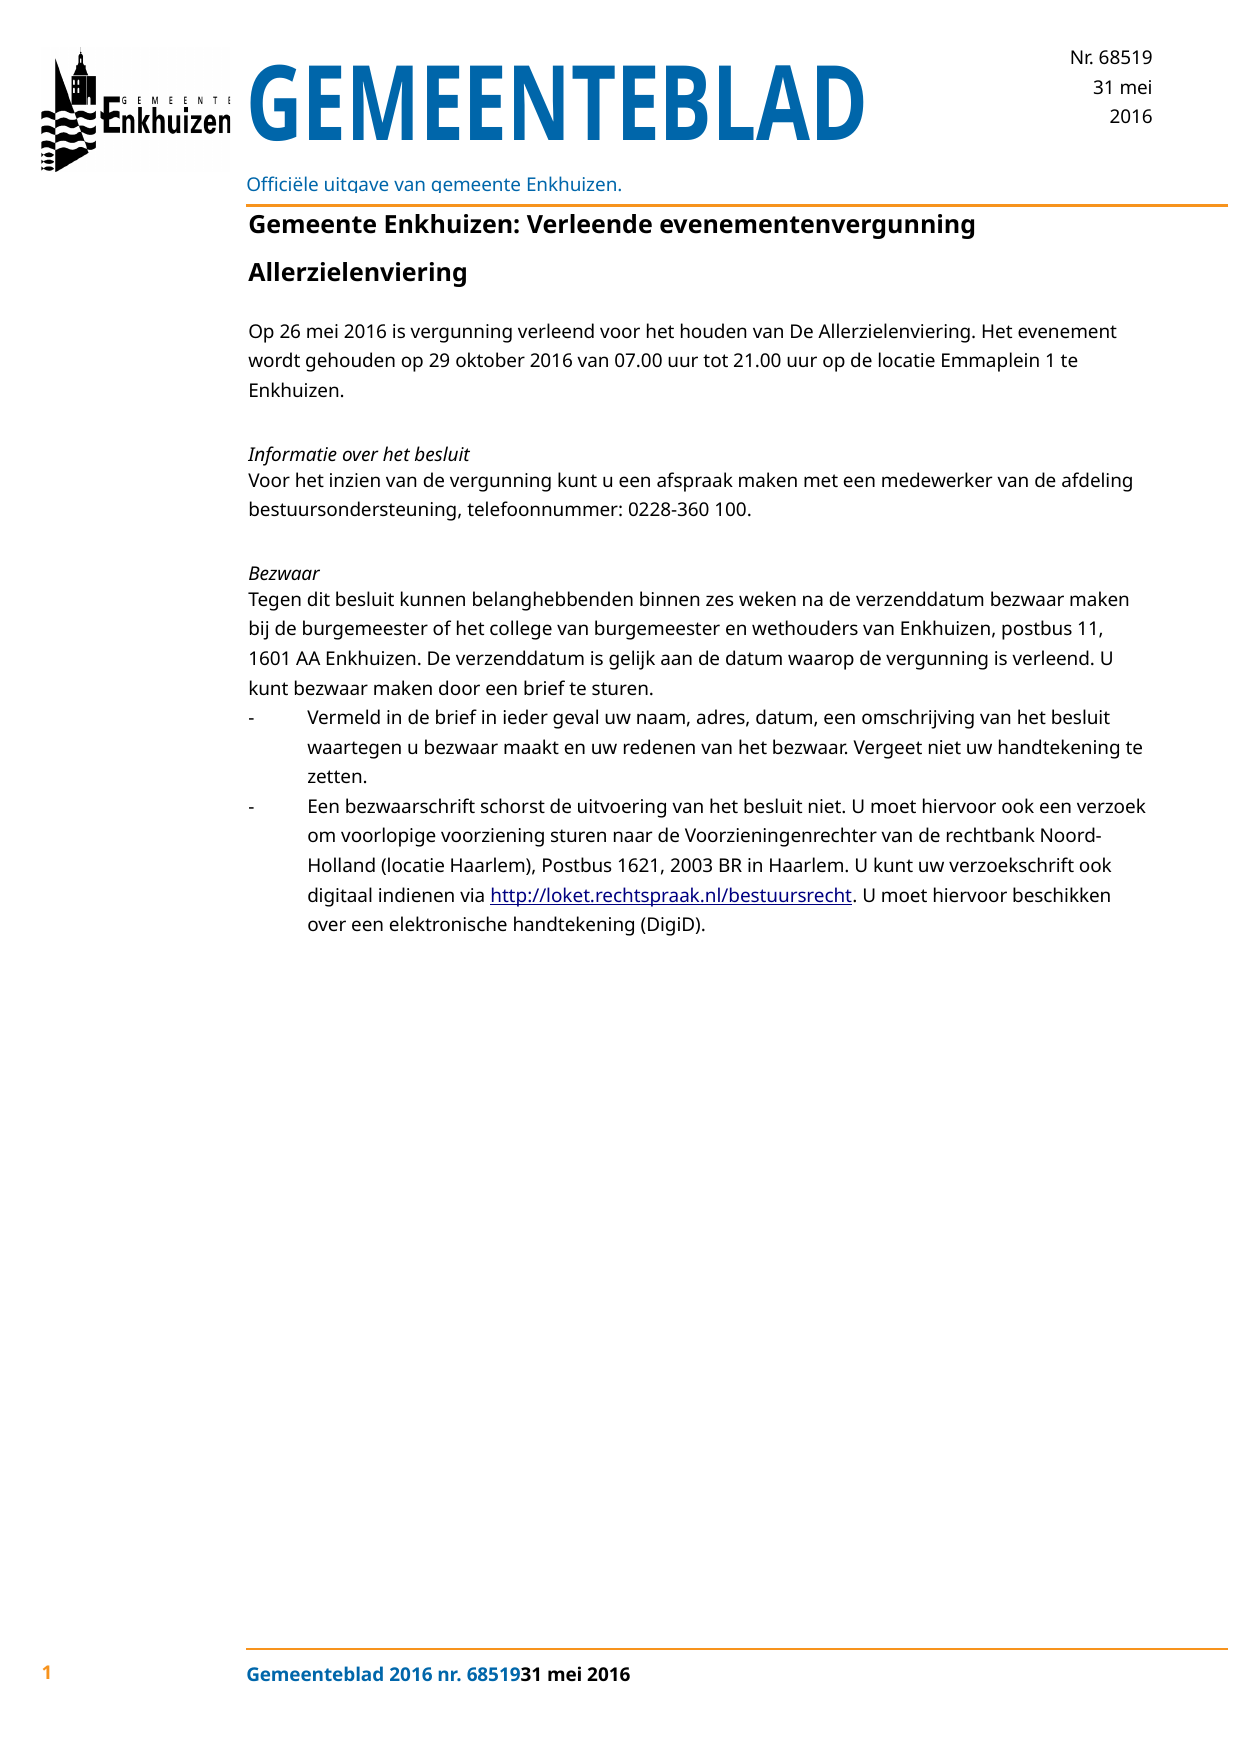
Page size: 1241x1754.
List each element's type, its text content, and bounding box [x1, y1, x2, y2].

text Tegen dit besluit kunnen belanghebbenden binnen zes weken na de verzenddatum bezwaar maken bij de burgemeester of het college van burgemeester en wethouders van Enkhuizen, postbus 11, 1601 AA Enkhuizen. De verzenddatum is gelijk aan de datum waarop de vergunning is verleend. U kunt bezwaar maken door een brief te sturen. [248, 586, 1152, 701]
text Voor het inzien van de vergunning kunt u een afspraak maken met een medewerker van de afdeling bestuursondersteuning, telefoonnummer: 0228-360 100. [248, 467, 1152, 522]
text Op 26 mei 2016 is vergunning verleend voor het houden van De Allerzielenviering. Het evenement wordt gehouden op 29 oktober 2016 van 07.00 uur tot 21.00 uur op de locatie Emmaplein 1 te Enkhuizen. [248, 318, 1152, 403]
picture [41, 47, 231, 172]
text Bezwaar [248, 560, 1152, 586]
list Een bezwaarschrift schorst de uitvoering van het besluit niet. U moet hiervoor ook een verzoek om voorlopige voorziening sturen naar de Voorzieningenrechter van de rechtbank Noord-Holland (locatie Haarlem), Postbus 1621, 2003 BR in Haarlem. U kunt uw verzoekschrift ook digitaal indienen via http://loket.rechtspraak.nl/bestuursrecht. U moet hiervoor beschikken over een elektronische handtekening (DigiD). [248, 793, 1152, 937]
text Gemeente Enkhuizen: Verleende evenementenvergunning Allerzielenviering [248, 207, 1152, 288]
list Vermeld in de brief in ieder geval uw naam, adres, datum, een omschrijving van het besluit waartegen u bezwaar maakt en uw redenen van het bezwaar. Vergeet niet uw handtekening te zetten. [248, 704, 1152, 789]
text Informatie over het besluit [248, 441, 1152, 467]
